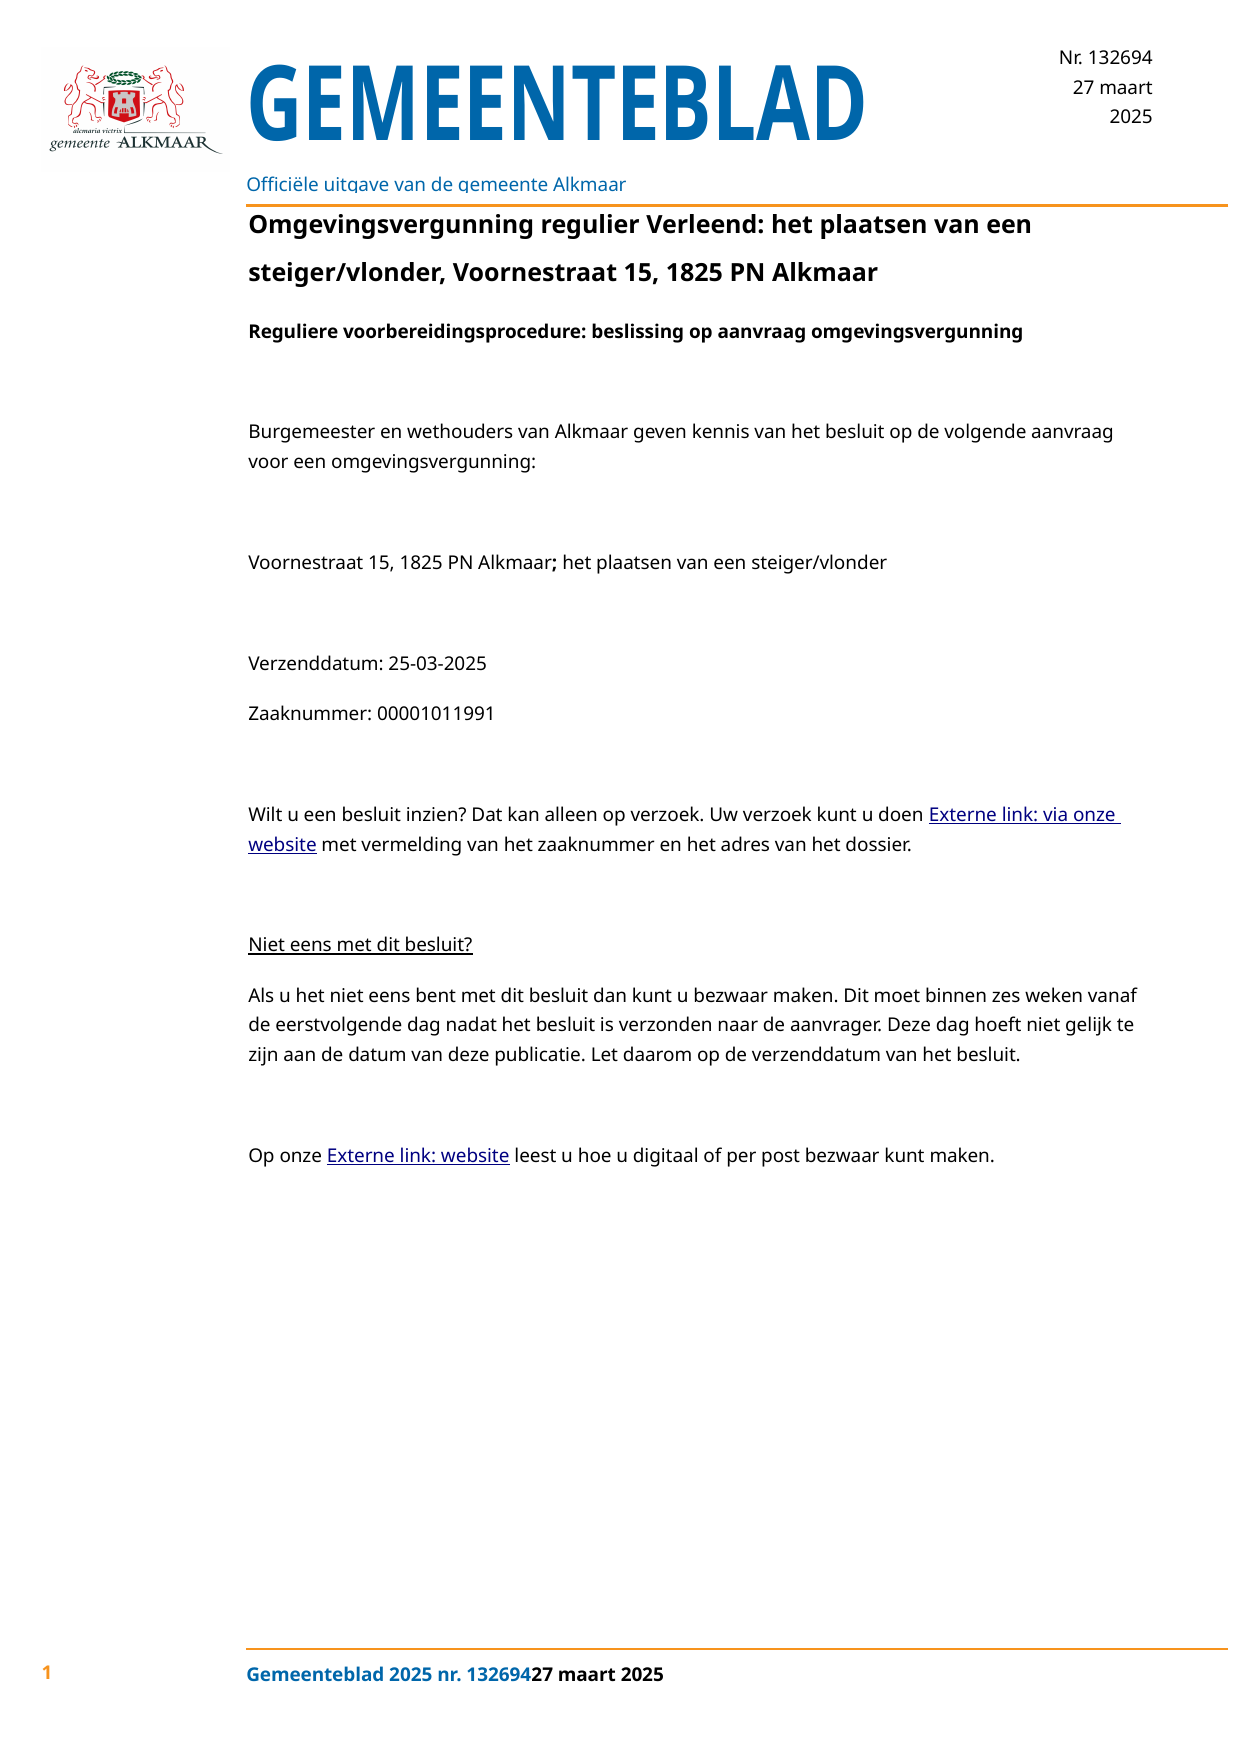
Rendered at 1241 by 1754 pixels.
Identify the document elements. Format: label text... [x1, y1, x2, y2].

text Omgevingsvergunning regulier Verleend: het plaatsen van een steiger/vlonder, Voornestraat 15, 1825 PN Alkmaar [248, 207, 1152, 288]
text Wilt u een besluit inzien? Dat kan alleen op verzoek. Uw verzoek kunt u doen Externe link: via onze website met vermelding van het zaaknummer en het adres van het dossier. [248, 801, 1152, 857]
picture [41, 47, 231, 172]
text Niet eens met dit besluit? [248, 932, 1152, 957]
text Voornestraat 15, 1825 PN Alkmaar; het plaatsen van een steiger/vlonder [248, 549, 1152, 575]
text Zaaknummer: 00001011991 [248, 700, 1152, 726]
text Verzenddatum: 25-03-2025 [248, 650, 1152, 676]
text Reguliere voorbereidingsprocedure: beslissing op aanvraag omgevingsvergunning [248, 318, 1152, 344]
text Op onze Externe link: website leest u hoe u digitaal of per post bezwaar kunt maken. [248, 1142, 1152, 1168]
text Als u het niet eens bent met dit besluit dan kunt u bezwaar maken. Dit moet binnen zes weken vanaf de eerstvolgende dag nadat het besluit is verzonden naar de aanvrager. Deze dag hoeft niet gelijk te zijn aan de datum van deze publicatie. Let daarom op de verzenddatum van het besluit. [248, 982, 1152, 1067]
text Burgemeester en wethouders van Alkmaar geven kennis van het besluit op de volgende aanvraag voor een omgevingsvergunning: [248, 419, 1152, 474]
